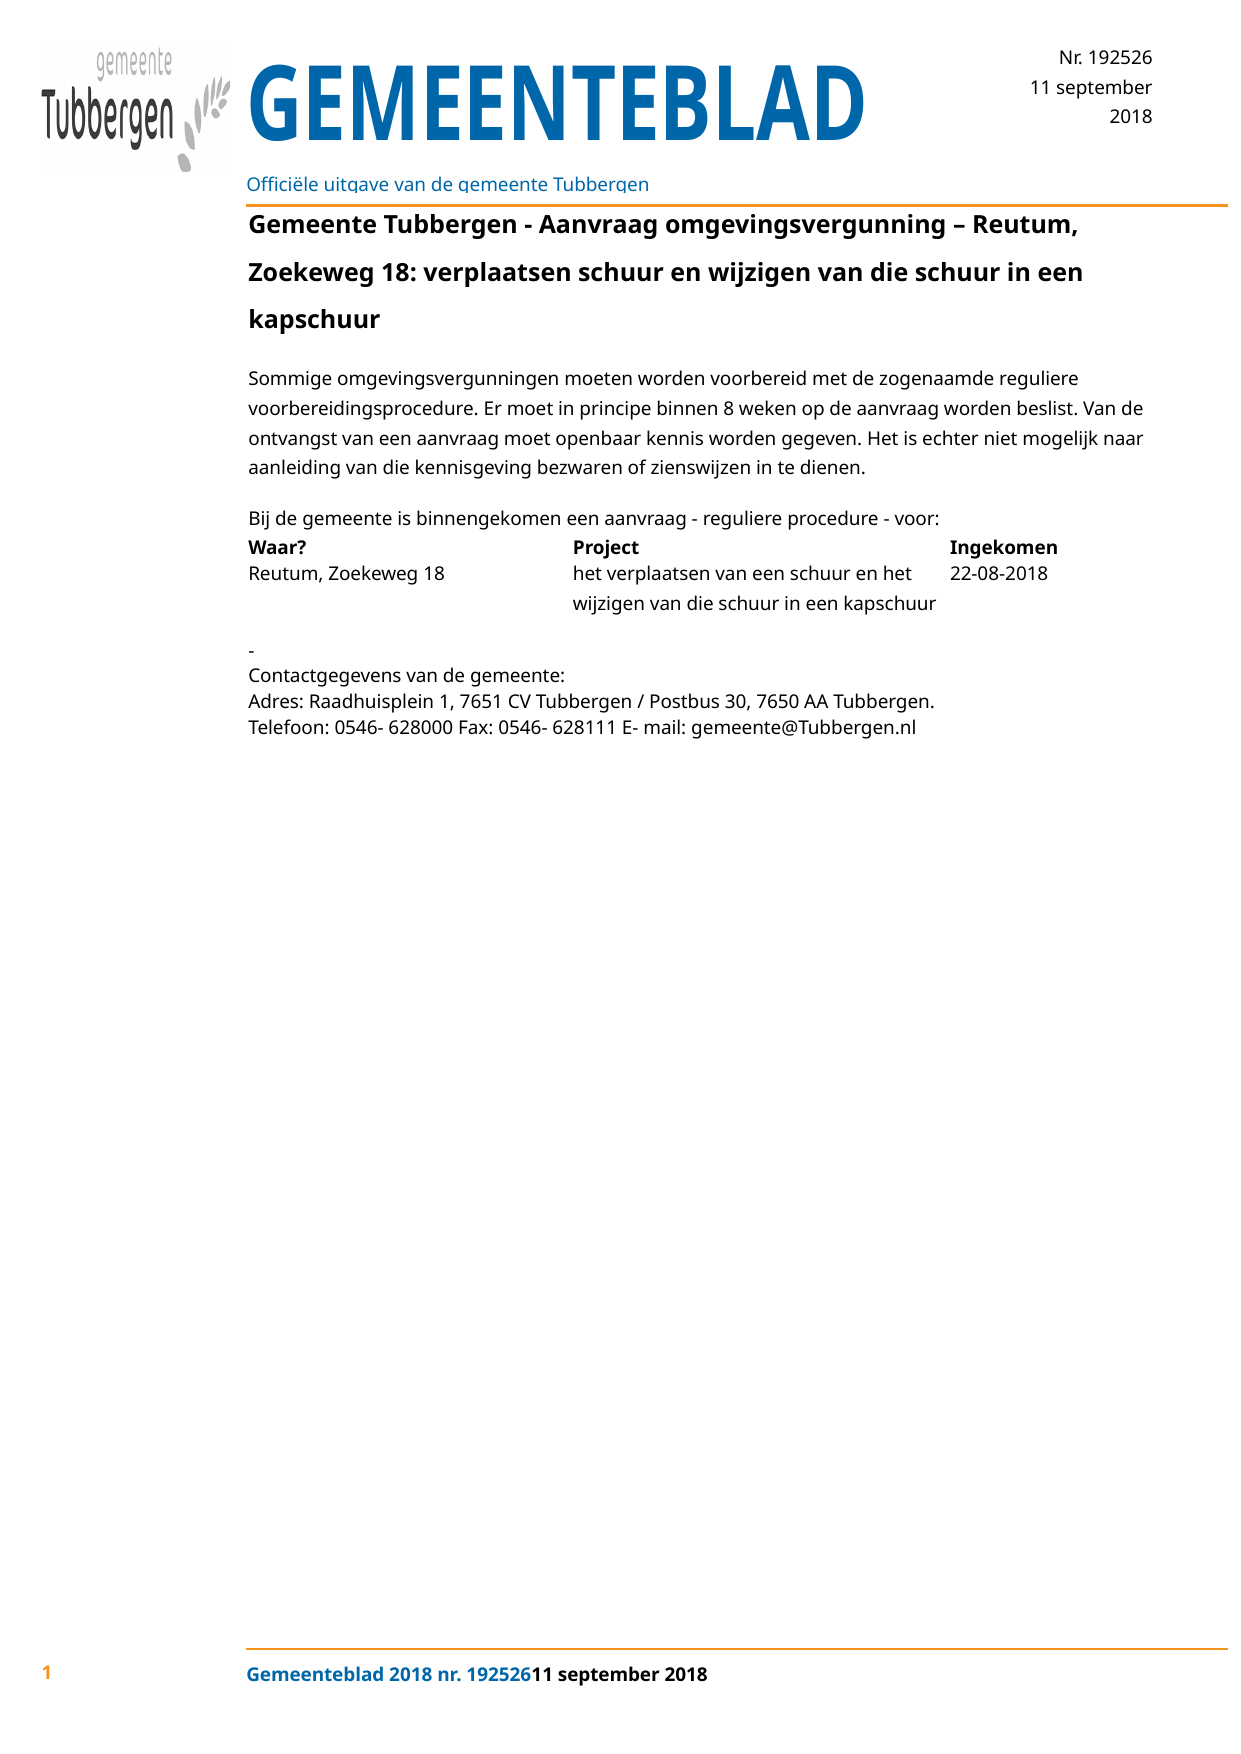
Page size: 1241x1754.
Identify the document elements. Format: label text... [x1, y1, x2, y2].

text - [248, 637, 1152, 663]
picture [41, 47, 231, 172]
table_cell 22-08-2018 [950, 560, 1152, 615]
text Adres: Raadhuisplein 1, 7651 CV Tubbergen / Postbus 30, 7650 AA Tubbergen. [248, 688, 1152, 714]
text Gemeente Tubbergen - Aanvraag omgevingsvergunning – Reutum, Zoekeweg 18: verplaatsen schuur en wijzigen van die schuur in een kapschuur [248, 207, 1152, 336]
text Sommige omgevingsvergunningen moeten worden voorbereid met de zogenaamde reguliere voorbereidingsprocedure. Er moet in principe binnen 8 weken op de aanvraag worden beslist. Van de ontvangst van een aanvraag moet openbaar kennis worden gegeven. Het is echter niet mogelijk naar aanleiding van die kennisgeving bezwaren of zienswijzen in te dienen. [248, 366, 1152, 480]
table_header Project [573, 534, 950, 560]
table_header Ingekomen [950, 534, 1152, 560]
table_header Waar? [248, 534, 573, 560]
table_cell Reutum, Zoekeweg 18 [248, 560, 573, 615]
text Telefoon: 0546- 628000 Fax: 0546- 628111 E- mail: gemeente@Tubbergen.nl [248, 714, 1152, 740]
text Bij de gemeente is binnengekomen een aanvraag - reguliere procedure - voor: [248, 505, 1152, 530]
table_cell het verplaatsen van een schuur en het wijzigen van die schuur in een kapschuur [573, 560, 950, 615]
text Contactgegevens van de gemeente: [248, 663, 1152, 688]
